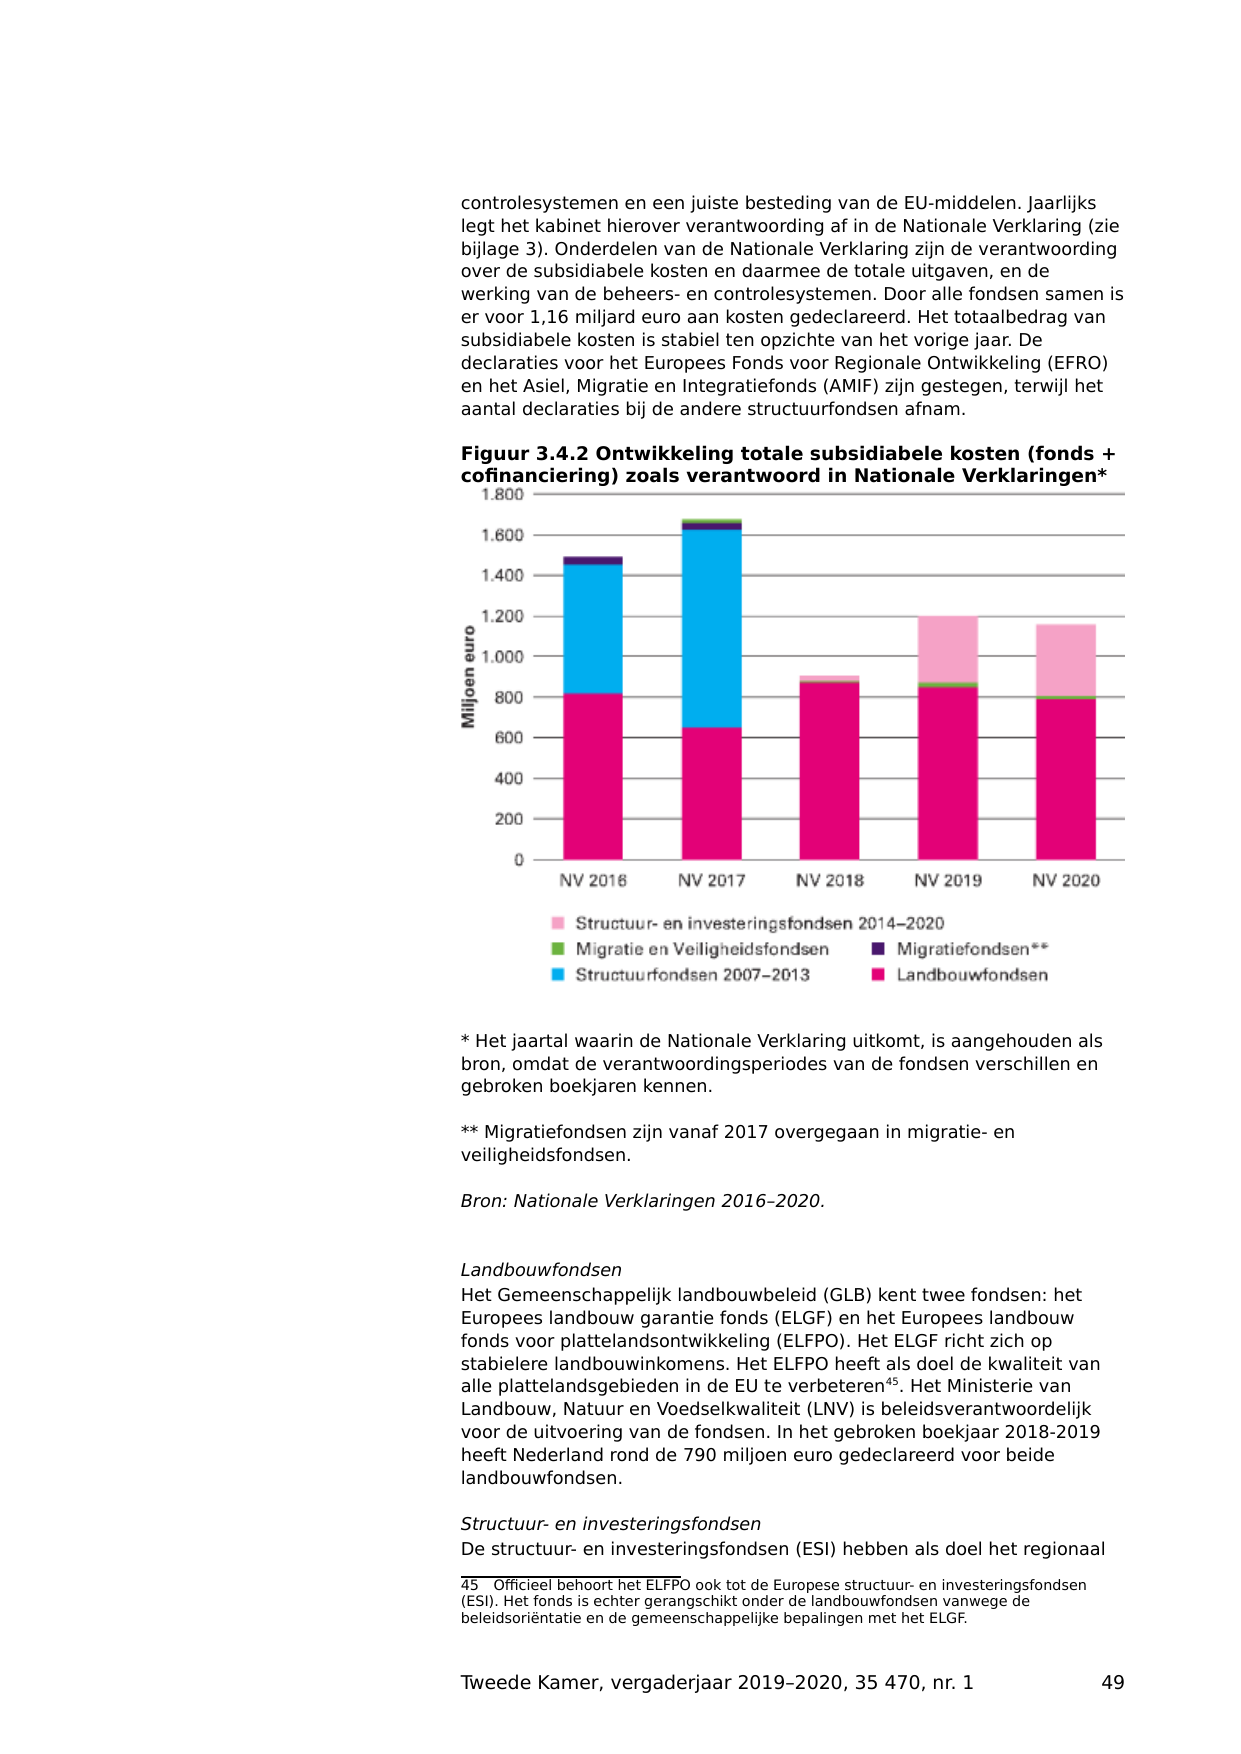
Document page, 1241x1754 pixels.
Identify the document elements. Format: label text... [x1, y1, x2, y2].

text Bron: Nationale Verklaringen 2016–2020. [461, 1189, 1125, 1235]
text ** Migratiefondsen zijn vanaf 2017 overgegaan in migratie- en veiligheidsfondsen. [461, 1120, 1125, 1166]
text * Het jaartal waarin de Nationale Verklaring uitkomt, is aangehouden als bron, omdat de verantwoordingsperiodes van de fondsen verschillen en gebroken boekjaren kennen. [461, 1029, 1125, 1097]
text Structuur- en investeringsfondsen [461, 1512, 1125, 1535]
title Figuur 3.4.2 Ontwikkeling totale subsidiabele kosten (fonds + cofinanciering) zoals verantwoord in Nationale Verklaringen* [461, 443, 1125, 486]
text Het Gemeenschappelijk landbouwbeleid (GLB) kent twee fondsen: het Europees landbouw garantie fonds (ELGF) en het Europees landbouw fonds voor plattelandsontwikkeling (ELFPO). Het ELGF richt zich op stabielere landbouwinkomens. Het ELFPO heeft als doel de kwaliteit van alle plattelandsgebieden in de EU te verbeteren. Het Ministerie van Landbouw, Natuur en Voedselkwaliteit (LNV) is beleidsverantwoordelijk voor de uitvoering van de fondsen. In het gebroken boekjaar 2018-2019 heeft Nederland rond de 790 miljoen euro gedeclareerd voor beide landbouwfondsen. [461, 1283, 1125, 1489]
text Landbouwfondsen [461, 1258, 1125, 1281]
text De structuur- en investeringsfondsen (ESI) hebben als doel het regionaal [461, 1537, 1125, 1560]
text controlesystemen en een juiste besteding van de EU-middelen. Jaarlijks legt het kabinet hierover verantwoording af in de Nationale Verklaring (zie bijlage 3). Onderdelen van de Nationale Verklaring zijn de verantwoording over de subsidiabele kosten en daarmee de totale uitgaven, en de werking van de beheers- en controlesystemen. Door alle fondsen samen is er voor 1,16 miljard euro aan kosten gedeclareerd. Het totaalbedrag van subsidiabele kosten is stabiel ten opzichte van het vorige jaar. De declaraties voor het Europees Fonds voor Regionale Ontwikkeling (EFRO) en het Asiel, Migratie en Integratiefonds (AMIF) zijn gestegen, terwijl het aantal declaraties bij de andere structuurfondsen afnam. [461, 191, 1125, 420]
text __Officieel behoort het ELFPO ook tot de Europese structuur- en investeringsfondsen (ESI). Het fonds is echter gerangschikt onder de landbouwfondsen vanwege de beleidsoriëntatie en de gemeenschappelijke bepalingen met het ELGF. [461, 1577, 1125, 1627]
